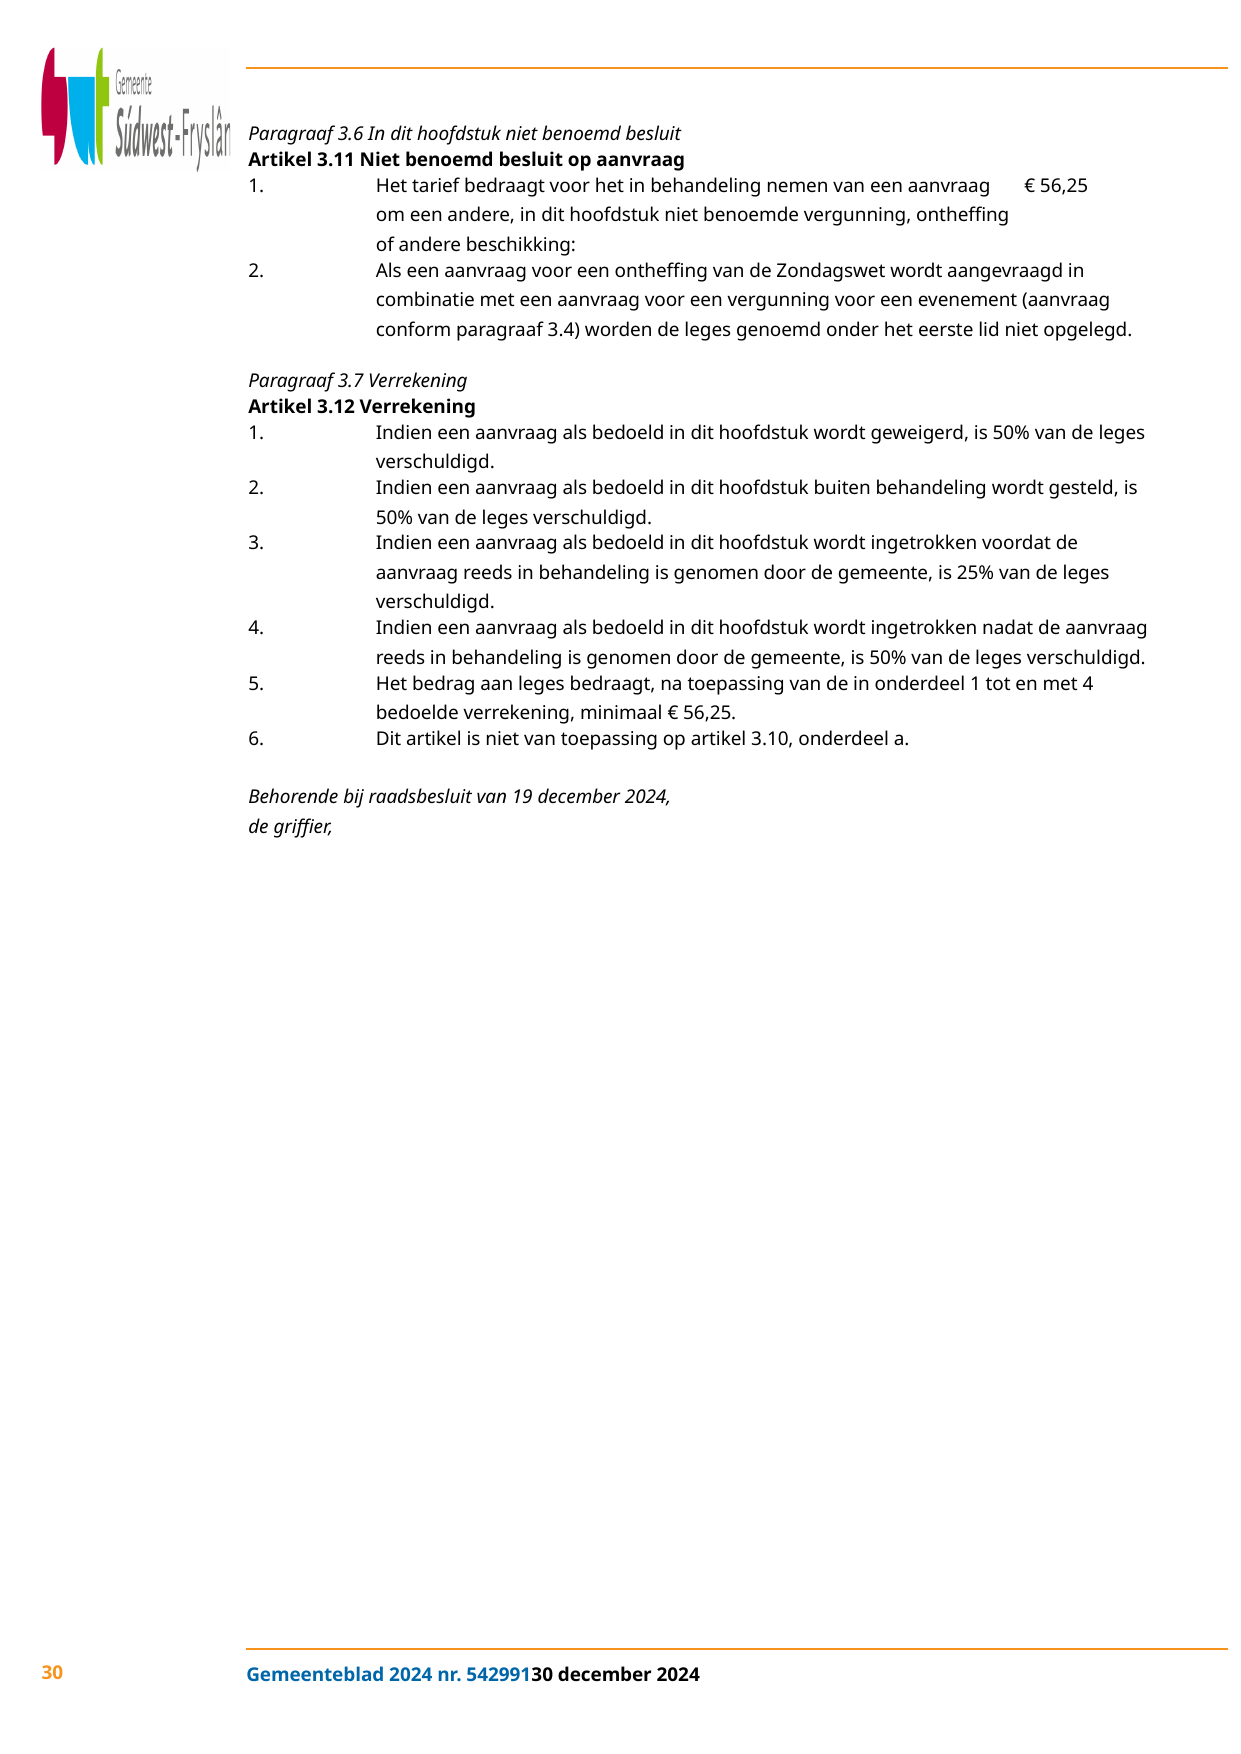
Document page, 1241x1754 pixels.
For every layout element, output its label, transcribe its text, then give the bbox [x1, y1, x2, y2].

table_cell Het tarief bedraagt voor het in behandeling nemen van een aanvraag om een andere, in dit hoofdstuk niet benoemde vergunning, ontheffing of andere beschikking: [376, 172, 1024, 257]
table_cell 2. [248, 257, 376, 342]
table_cell Paragraaf 3.6 In dit hoofdstuk niet benoemd besluit [248, 121, 1152, 146]
table_cell [248, 95, 1152, 121]
table_cell Paragraaf 3.7 Verrekening [248, 368, 1152, 393]
table_cell 5. [248, 670, 376, 725]
table_cell Dit artikel is niet van toepassing op artikel 3.10, onderdeel a. [376, 725, 1152, 751]
table_cell 2. [248, 474, 376, 529]
table_cell 1. [248, 419, 376, 474]
picture [41, 47, 231, 172]
table_cell [248, 342, 1152, 367]
table_cell Indien een aanvraag als bedoeld in dit hoofdstuk wordt geweigerd, is 50% van de leges verschuldigd. [376, 419, 1152, 474]
table_cell Als een aanvraag voor een ontheffing van de Zondagswet wordt aangevraagd in combinatie met een aanvraag voor een vergunning voor een evenement (aanvraag conform paragraaf 3.4) worden de leges genoemd onder het eerste lid niet opgelegd. [376, 257, 1152, 342]
table_cell 4. [248, 615, 376, 670]
table_cell 1. [248, 172, 376, 257]
table_cell Indien een aanvraag als bedoeld in dit hoofdstuk wordt ingetrokken voordat de aanvraag reeds in behandeling is genomen door de gemeente, is 25% van de leges verschuldigd. [376, 530, 1152, 614]
table_cell Artikel 3.12 Verrekening [248, 393, 1152, 419]
text Behorende bij raadsbesluit van 19 december 2024, [248, 784, 1152, 809]
text de griffier, [248, 813, 1152, 839]
table_cell € 56,25 [1024, 172, 1152, 257]
table_cell Artikel 3.11 Niet benoemd besluit op aanvraag [248, 146, 1152, 172]
table_cell Indien een aanvraag als bedoeld in dit hoofdstuk wordt ingetrokken nadat de aanvraag reeds in behandeling is genomen door de gemeente, is 50% van de leges verschuldigd. [376, 615, 1152, 670]
table_cell 6. [248, 725, 376, 751]
table_cell Indien een aanvraag als bedoeld in dit hoofdstuk buiten behandeling wordt gesteld, is 50% van de leges verschuldigd. [376, 474, 1152, 529]
table_cell 3. [248, 530, 376, 614]
table_cell Het bedrag aan leges bedraagt, na toepassing van de in onderdeel 1 tot en met 4 bedoelde verrekening, minimaal € 56,25. [376, 670, 1152, 725]
